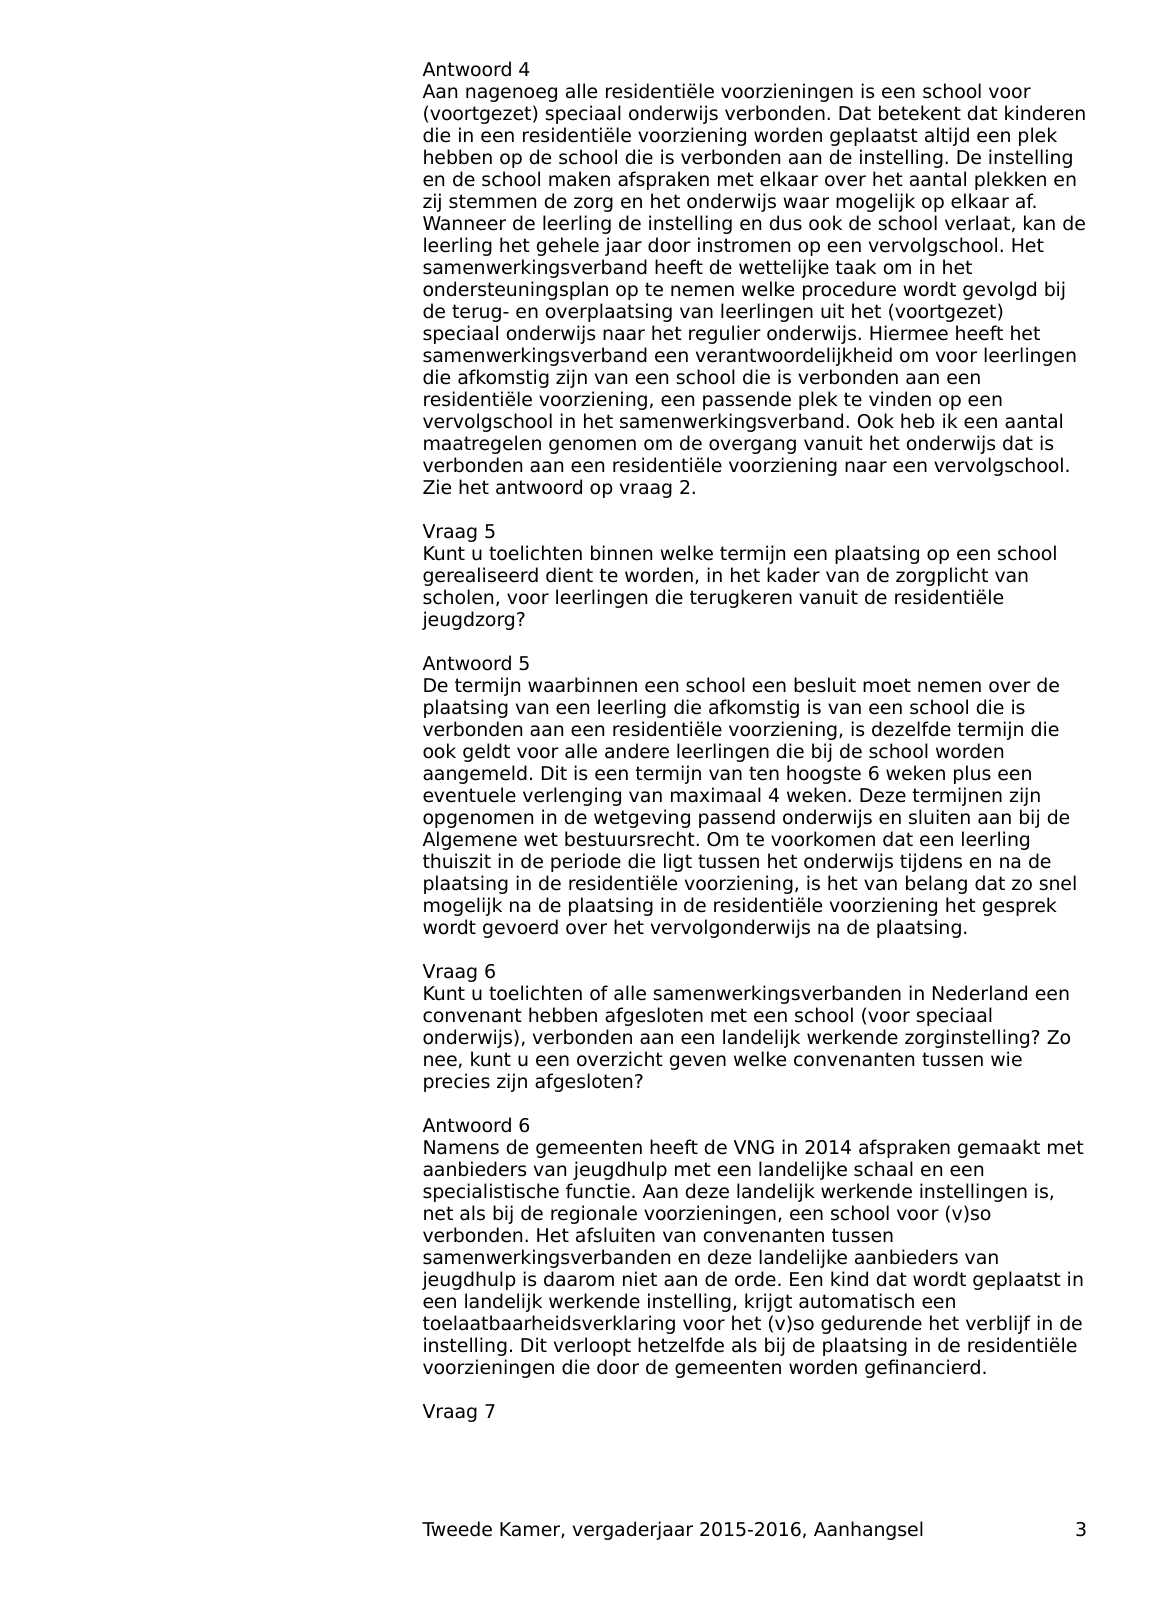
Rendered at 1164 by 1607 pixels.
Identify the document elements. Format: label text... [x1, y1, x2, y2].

text Antwoord 6 [422, 1115, 1087, 1137]
text Kunt u toelichten binnen welke termijn een plaatsing op een school gerealiseerd dient te worden, in het kader van de zorgplicht van scholen, voor leerlingen die terugkeren vanuit de residentiële jeugdzorg? [422, 543, 1087, 631]
text Vraag 6 [422, 961, 1087, 983]
text De termijn waarbinnen een school een besluit moet nemen over de plaatsing van een leerling die afkomstig is van een school die is verbonden aan een residentiële voorziening, is dezelfde termijn die ook geldt voor alle andere leerlingen die bij de school worden aangemeld. Dit is een termijn van ten hoogste 6 weken plus een eventuele verlenging van maximaal 4 weken. Deze termijnen zijn opgenomen in de wetgeving passend onderwijs en sluiten aan bij de Algemene wet bestuursrecht. Om te voorkomen dat een leerling thuiszit in de periode die ligt tussen het onderwijs tijdens en na de plaatsing in de residentiële voorziening, is het van belang dat zo snel mogelijk na de plaatsing in de residentiële voorziening het gesprek wordt gevoerd over het vervolgonderwijs na de plaatsing. [422, 675, 1087, 939]
text Aan nagenoeg alle residentiële voorzieningen is een school voor (voortgezet) speciaal onderwijs verbonden. Dat betekent dat kinderen die in een residentiële voorziening worden geplaatst altijd een plek hebben op de school die is verbonden aan de instelling. De instelling en de school maken afspraken met elkaar over het aantal plekken en zij stemmen de zorg en het onderwijs waar mogelijk op elkaar af. [422, 81, 1087, 213]
text Antwoord 5 [422, 653, 1087, 675]
text Antwoord 4 [422, 59, 1087, 81]
text Vraag 5 [422, 521, 1087, 543]
text Vraag 7 [422, 1401, 1087, 1423]
text Kunt u toelichten of alle samenwerkingsverbanden in Nederland een convenant hebben afgesloten met een school (voor speciaal onderwijs), verbonden aan een landelijk werkende zorginstelling? Zo nee, kunt u een overzicht geven welke convenanten tussen wie precies zijn afgesloten? [422, 983, 1087, 1093]
text Wanneer de leerling de instelling en dus ook de school verlaat, kan de leerling het gehele jaar door instromen op een vervolgschool. Het samenwerkingsverband heeft de wettelijke taak om in het ondersteuningsplan op te nemen welke procedure wordt gevolgd bij de terug- en overplaatsing van leerlingen uit het (voortgezet) speciaal onderwijs naar het regulier onderwijs. Hiermee heeft het samenwerkingsverband een verantwoordelijkheid om voor leerlingen die afkomstig zijn van een school die is verbonden aan een residentiële voorziening, een passende plek te vinden op een vervolgschool in het samenwerkingsverband. Ook heb ik een aantal maatregelen genomen om de overgang vanuit het onderwijs dat is verbonden aan een residentiële voorziening naar een vervolgschool. Zie het antwoord op vraag 2. [422, 213, 1087, 499]
text Namens de gemeenten heeft de VNG in 2014 afspraken gemaakt met aanbieders van jeugdhulp met een landelijke schaal en een specialistische functie. Aan deze landelijk werkende instellingen is, net als bij de regionale voorzieningen, een school voor (v)so verbonden. Het afsluiten van convenanten tussen samenwerkingsverbanden en deze landelijke aanbieders van jeugdhulp is daarom niet aan de orde. Een kind dat wordt geplaatst in een landelijk werkende instelling, krijgt automatisch een toelaatbaarheidsverklaring voor het (v)so gedurende het verblijf in de instelling. Dit verloopt hetzelfde als bij de plaatsing in de residentiële voorzieningen die door de gemeenten worden gefinancierd. [422, 1137, 1087, 1379]
